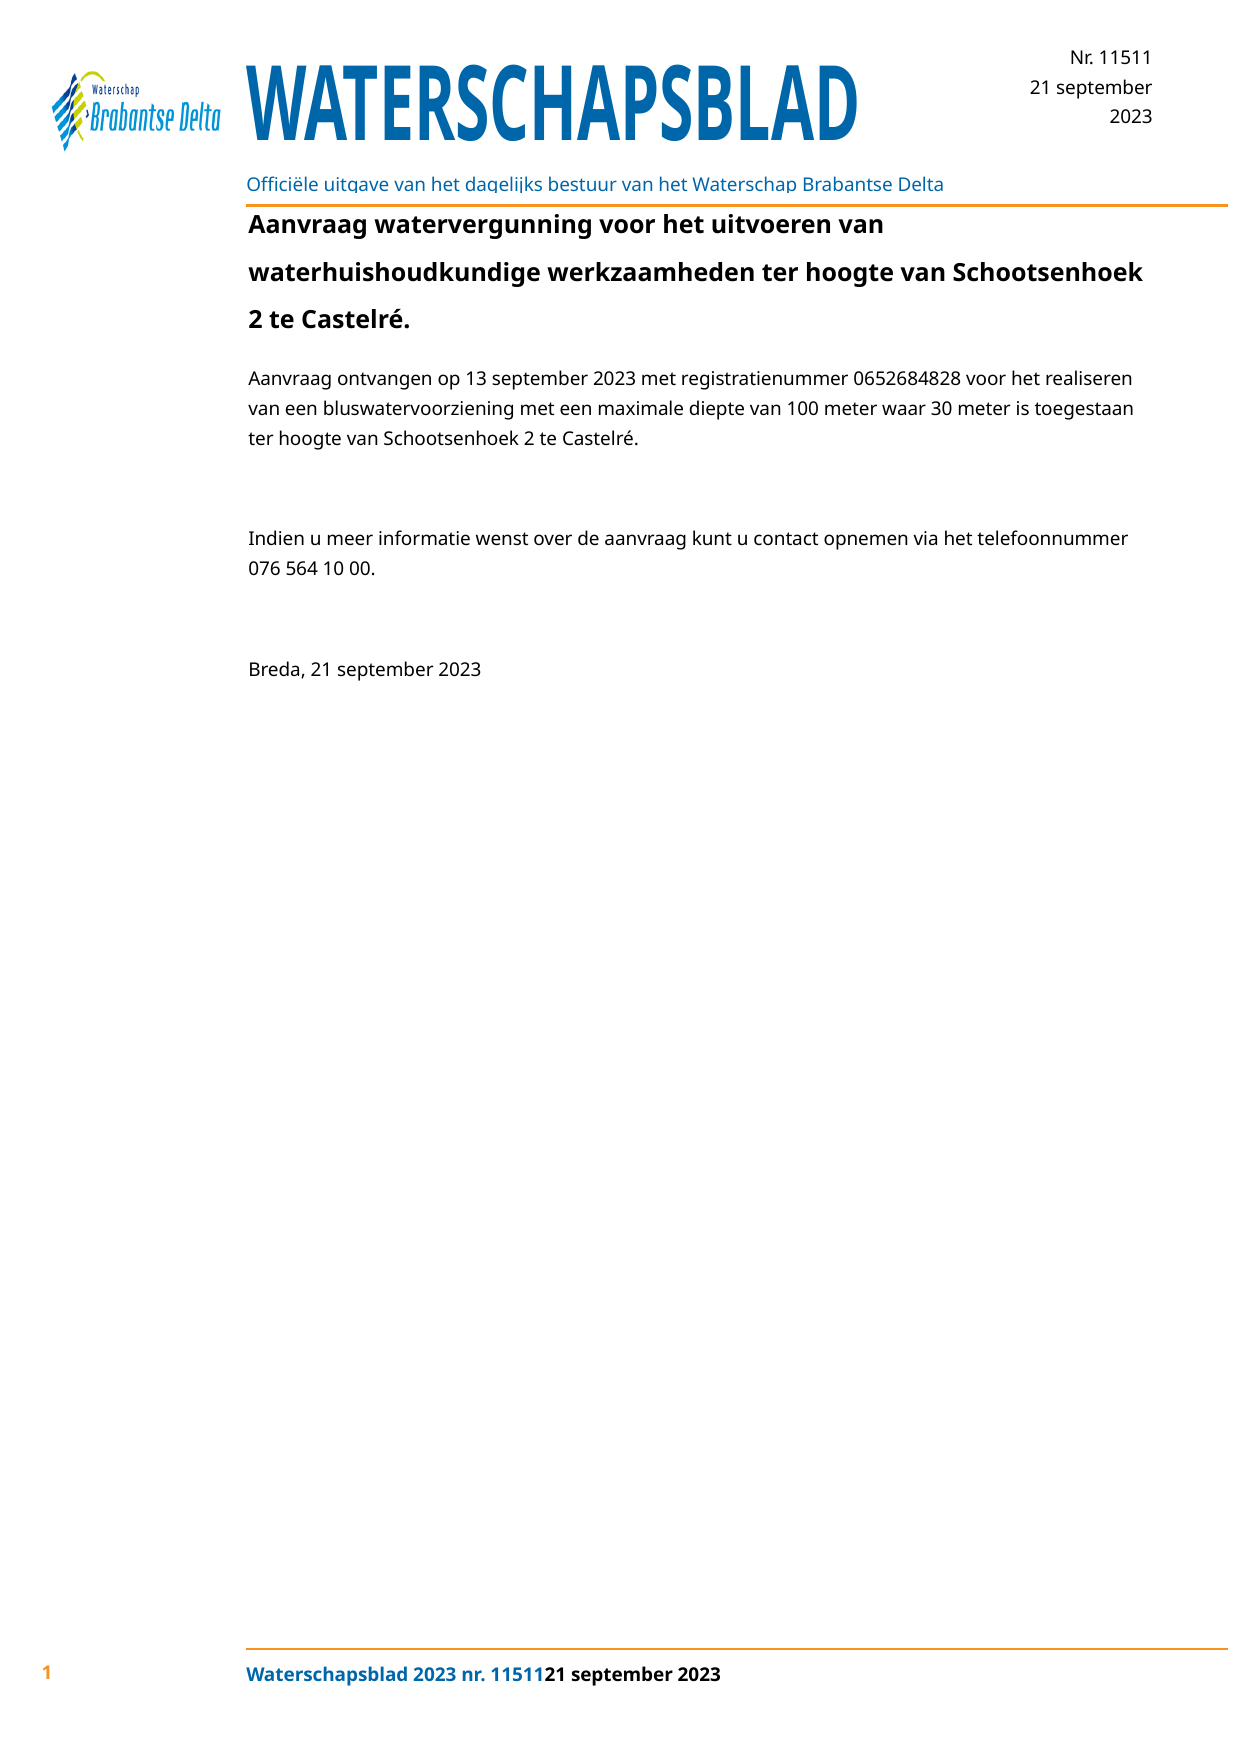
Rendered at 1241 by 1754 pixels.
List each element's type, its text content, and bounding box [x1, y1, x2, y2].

text Aanvraag watervergunning voor het uitvoeren van waterhuishoudkundige werkzaamheden ter hoogte van Schootsenhoek 2 te Castelré. [248, 207, 1152, 336]
picture [41, 47, 231, 172]
text Indien u meer informatie wenst over de aanvraag kunt u contact opnemen via het telefoonnummer 076 564 10 00. [248, 526, 1152, 581]
text Breda, 21 september 2023 [248, 656, 1152, 682]
text Aanvraag ontvangen op 13 september 2023 met registratienummer 0652684828 voor het realiseren van een bluswatervoorziening met een maximale diepte van 100 meter waar 30 meter is toegestaan ter hoogte van Schootsenhoek 2 te Castelré. [248, 366, 1152, 450]
